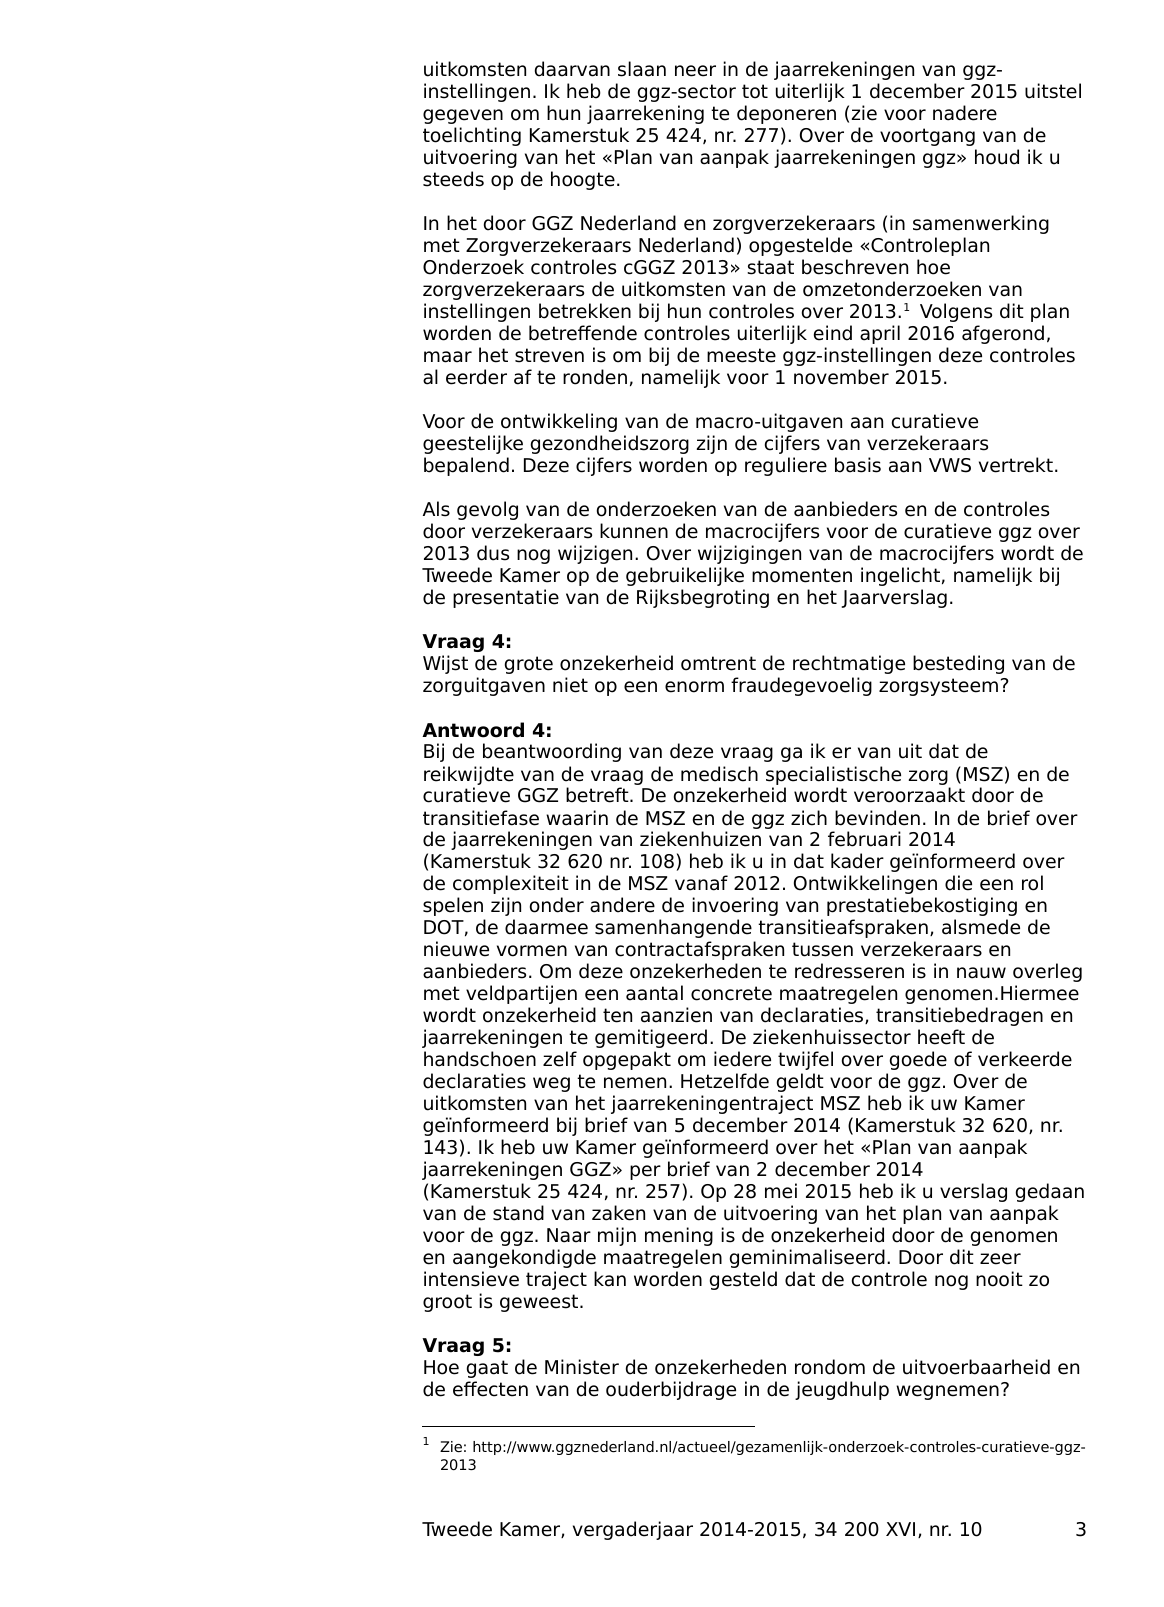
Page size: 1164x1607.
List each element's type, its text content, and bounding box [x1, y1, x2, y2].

text uitkomsten daarvan slaan neer in de jaarrekeningen van ggz-instellingen. Ik heb de ggz-sector tot uiterlijk 1 december 2015 uitstel gegeven om hun jaarrekening te deponeren (zie voor nadere toelichting Kamerstuk 25 424, nr. 277). Over de voortgang van de uitvoering van het «Plan van aanpak jaarrekeningen ggz» houd ik u steeds op de hoogte. [422, 59, 1087, 191]
text Vraag 5: [422, 1335, 1087, 1357]
text Wijst de grote onzekerheid omtrent de rechtmatige besteding van de zorguitgaven niet op een enorm fraudegevoelig zorgsysteem? [422, 653, 1087, 697]
text Zie: http://www.ggznederland.nl/actueel/gezamenlijk-onderzoek-controles-curatieve-ggz-2013 [422, 1435, 1087, 1474]
text (Kamerstuk 32 620 nr. 108) heb ik u in dat kader geïnformeerd over de complexiteit in de MSZ vanaf 2012. Ontwikkelingen die een rol spelen zijn onder andere de invoering van prestatiebekostiging en DOT, de daarmee samenhangende transitieafspraken, alsmede de nieuwe vormen van contractafspraken tussen verzekeraars en aanbieders. Om deze onzekerheden te redresseren is in nauw overleg met veldpartijen een aantal concrete maatregelen genomen.Hiermee wordt onzekerheid ten aanzien van declaraties, transitiebedragen en jaarrekeningen te gemitigeerd. De ziekenhuissector heeft de handschoen zelf opgepakt om iedere twijfel over goede of verkeerde declaraties weg te nemen. Hetzelfde geldt voor de ggz. Over de uitkomsten van het jaarrekeningentraject MSZ heb ik uw Kamer geïnformeerd bij brief van 5 december 2014 (Kamerstuk 32 620, nr. 143). Ik heb uw Kamer geïnformeerd over het «Plan van aanpak jaarrekeningen GGZ» per brief van 2 december 2014 [422, 851, 1087, 1181]
text Antwoord 4: [422, 719, 1087, 741]
text Voor de ontwikkeling van de macro-uitgaven aan curatieve geestelijke gezondheidszorg zijn de cijfers van verzekeraars bepalend. Deze cijfers worden op reguliere basis aan VWS vertrekt. [422, 411, 1087, 477]
text Bij de beantwoording van deze vraag ga ik er van uit dat de reikwijdte van de vraag de medisch specialistische zorg (MSZ) en de curatieve GGZ betreft. De onzekerheid wordt veroorzaakt door de transitiefase waarin de MSZ en de ggz zich bevinden. In de brief over de jaarrekeningen van ziekenhuizen van 2 februari 2014 [422, 741, 1087, 851]
text Hoe gaat de Minister de onzekerheden rondom de uitvoerbaarheid en de effecten van de ouderbijdrage in de jeugdhulp wegnemen? [422, 1357, 1087, 1401]
text Vraag 4: [422, 631, 1087, 653]
text (Kamerstuk 25 424, nr. 257). Op 28 mei 2015 heb ik u verslag gedaan van de stand van zaken van de uitvoering van het plan van aanpak voor de ggz. Naar mijn mening is de onzekerheid door de genomen en aangekondigde maatregelen geminimaliseerd. Door dit zeer intensieve traject kan worden gesteld dat de controle nog nooit zo groot is geweest. [422, 1181, 1087, 1313]
text In het door GGZ Nederland en zorgverzekeraars (in samenwerking met Zorgverzekeraars Nederland) opgestelde «Controleplan Onderzoek controles cGGZ 2013» staat beschreven hoe zorgverzekeraars de uitkomsten van de omzetonderzoeken van instellingen betrekken bij hun controles over 2013. Volgens dit plan worden de betreffende controles uiterlijk eind april 2016 afgerond, maar het streven is om bij de meeste ggz-instellingen deze controles al eerder af te ronden, namelijk voor 1 november 2015. [422, 213, 1087, 389]
text Als gevolg van de onderzoeken van de aanbieders en de controles door verzekeraars kunnen de macrocijfers voor de curatieve ggz over 2013 dus nog wijzigen. Over wijzigingen van de macrocijfers wordt de Tweede Kamer op de gebruikelijke momenten ingelicht, namelijk bij de presentatie van de Rijksbegroting en het Jaarverslag. [422, 499, 1087, 609]
